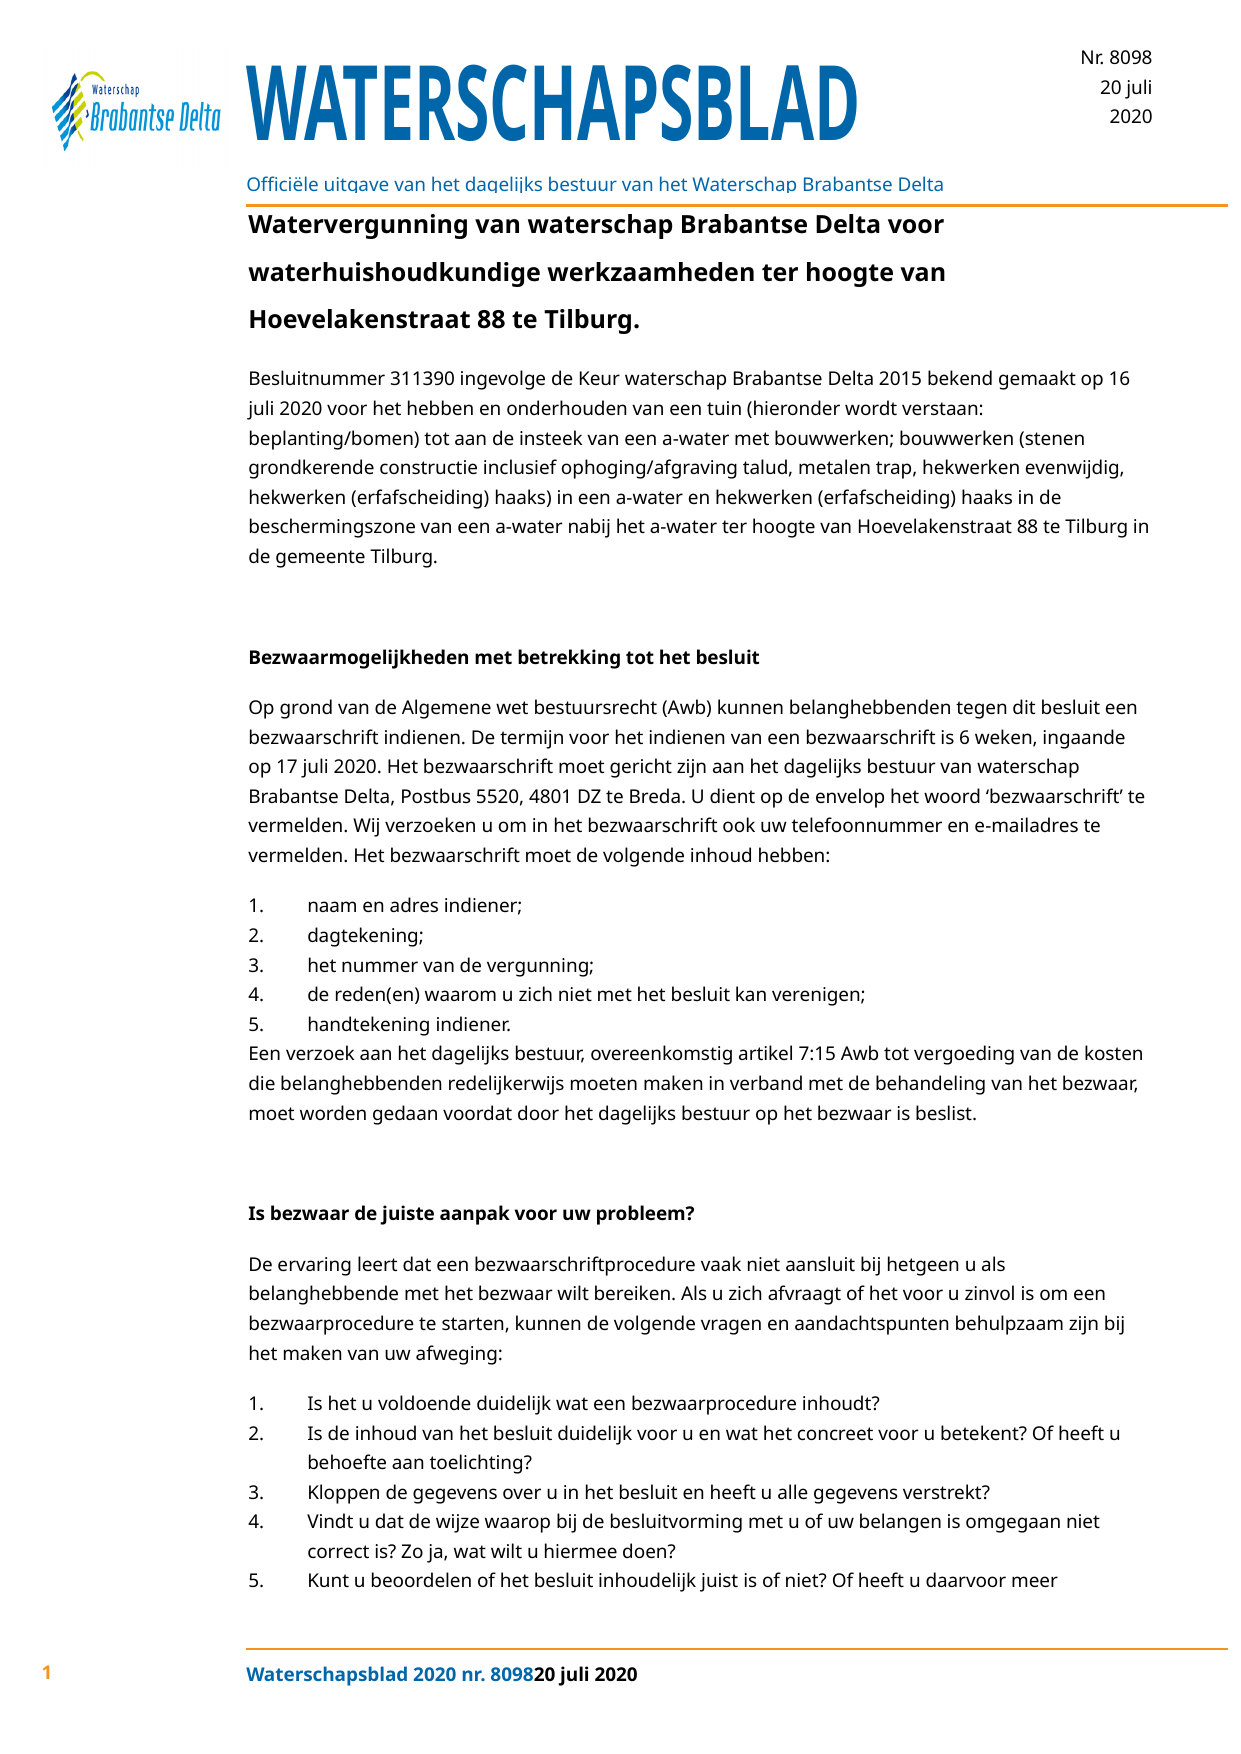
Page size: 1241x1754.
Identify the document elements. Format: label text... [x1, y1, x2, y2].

list naam en adres indiener; [248, 893, 1152, 918]
list Vindt u dat de wijze waarop bij de besluitvorming met u of uw belangen is omgegaan niet correct is? Zo ja, wat wilt u hiermee doen? [248, 1508, 1152, 1564]
text De ervaring leert dat een bezwaarschriftprocedure vaak niet aansluit bij hetgeen u als belanghebbende met het bezwaar wilt bereiken. Als u zich afvraagt of het voor u zinvol is om een bezwaarprocedure te starten, kunnen de volgende vragen en aandachtspunten behulpzaam zijn bij het maken van uw afweging: [248, 1251, 1152, 1365]
list het nummer van de vergunning; [248, 952, 1152, 977]
list Kunt u beoordelen of het besluit inhoudelijk juist is of niet? Of heeft u daarvoor meer [248, 1568, 1152, 1593]
text Een verzoek aan het dagelijks bestuur, overeenkomstig artikel 7:15 Awb tot vergoeding van de kosten die belanghebbenden redelijkerwijs moeten maken in verband met de behandeling van het bezwaar, moet worden gedaan voordat door het dagelijks bestuur op het bezwaar is beslist. [248, 1041, 1152, 1125]
text Bezwaarmogelijkheden met betrekking tot het besluit [248, 644, 1152, 669]
text Is bezwaar de juiste aanpak voor uw probleem? [248, 1201, 1152, 1226]
list Is de inhoud van het besluit duidelijk voor u en wat het concreet voor u betekent? Of heeft u behoefte aan toelichting? [248, 1420, 1152, 1475]
picture [41, 47, 231, 172]
list Kloppen de gegevens over u in het besluit en heeft u alle gegevens verstrekt? [248, 1479, 1152, 1504]
list handtekening indiener. [248, 1011, 1152, 1037]
text Watervergunning van waterschap Brabantse Delta voor waterhuishoudkundige werkzaamheden ter hoogte van Hoevelakenstraat 88 te Tilburg. [248, 207, 1152, 336]
text Op grond van de Algemene wet bestuursrecht (Awb) kunnen belanghebbenden tegen dit besluit een bezwaarschrift indienen. De termijn voor het indienen van een bezwaarschrift is 6 weken, ingaande op 17 juli 2020. Het bezwaarschrift moet gericht zijn aan het dagelijks bestuur van waterschap Brabantse Delta, Postbus 5520, 4801 DZ te Breda. U dient op de envelop het woord ‘bezwaarschrift’ te vermelden. Wij verzoeken u om in het bezwaarschrift ook uw telefoonnummer en e‑mailadres te vermelden. Het bezwaarschrift moet de volgende inhoud hebben: [248, 694, 1152, 868]
text Besluitnummer 311390 ingevolge de Keur waterschap Brabantse Delta 2015 bekend gemaakt op 16 juli 2020 voor het hebben en onderhouden van een tuin (hieronder wordt verstaan: beplanting/bomen) tot aan de insteek van een a-water met bouwwerken; bouwwerken (stenen grondkerende constructie inclusief ophoging/afgraving talud, metalen trap, hekwerken evenwijdig, hekwerken (erfafscheiding) haaks) in een a-water en hekwerken (erfafscheiding) haaks in de beschermingszone van een a-water nabij het a-water ter hoogte van Hoevelakenstraat 88 te Tilburg in de gemeente Tilburg. [248, 366, 1152, 569]
list de reden(en) waarom u zich niet met het besluit kan verenigen; [248, 981, 1152, 1007]
list Is het u voldoende duidelijk wat een bezwaarprocedure inhoudt? [248, 1390, 1152, 1416]
list dagtekening; [248, 922, 1152, 948]
